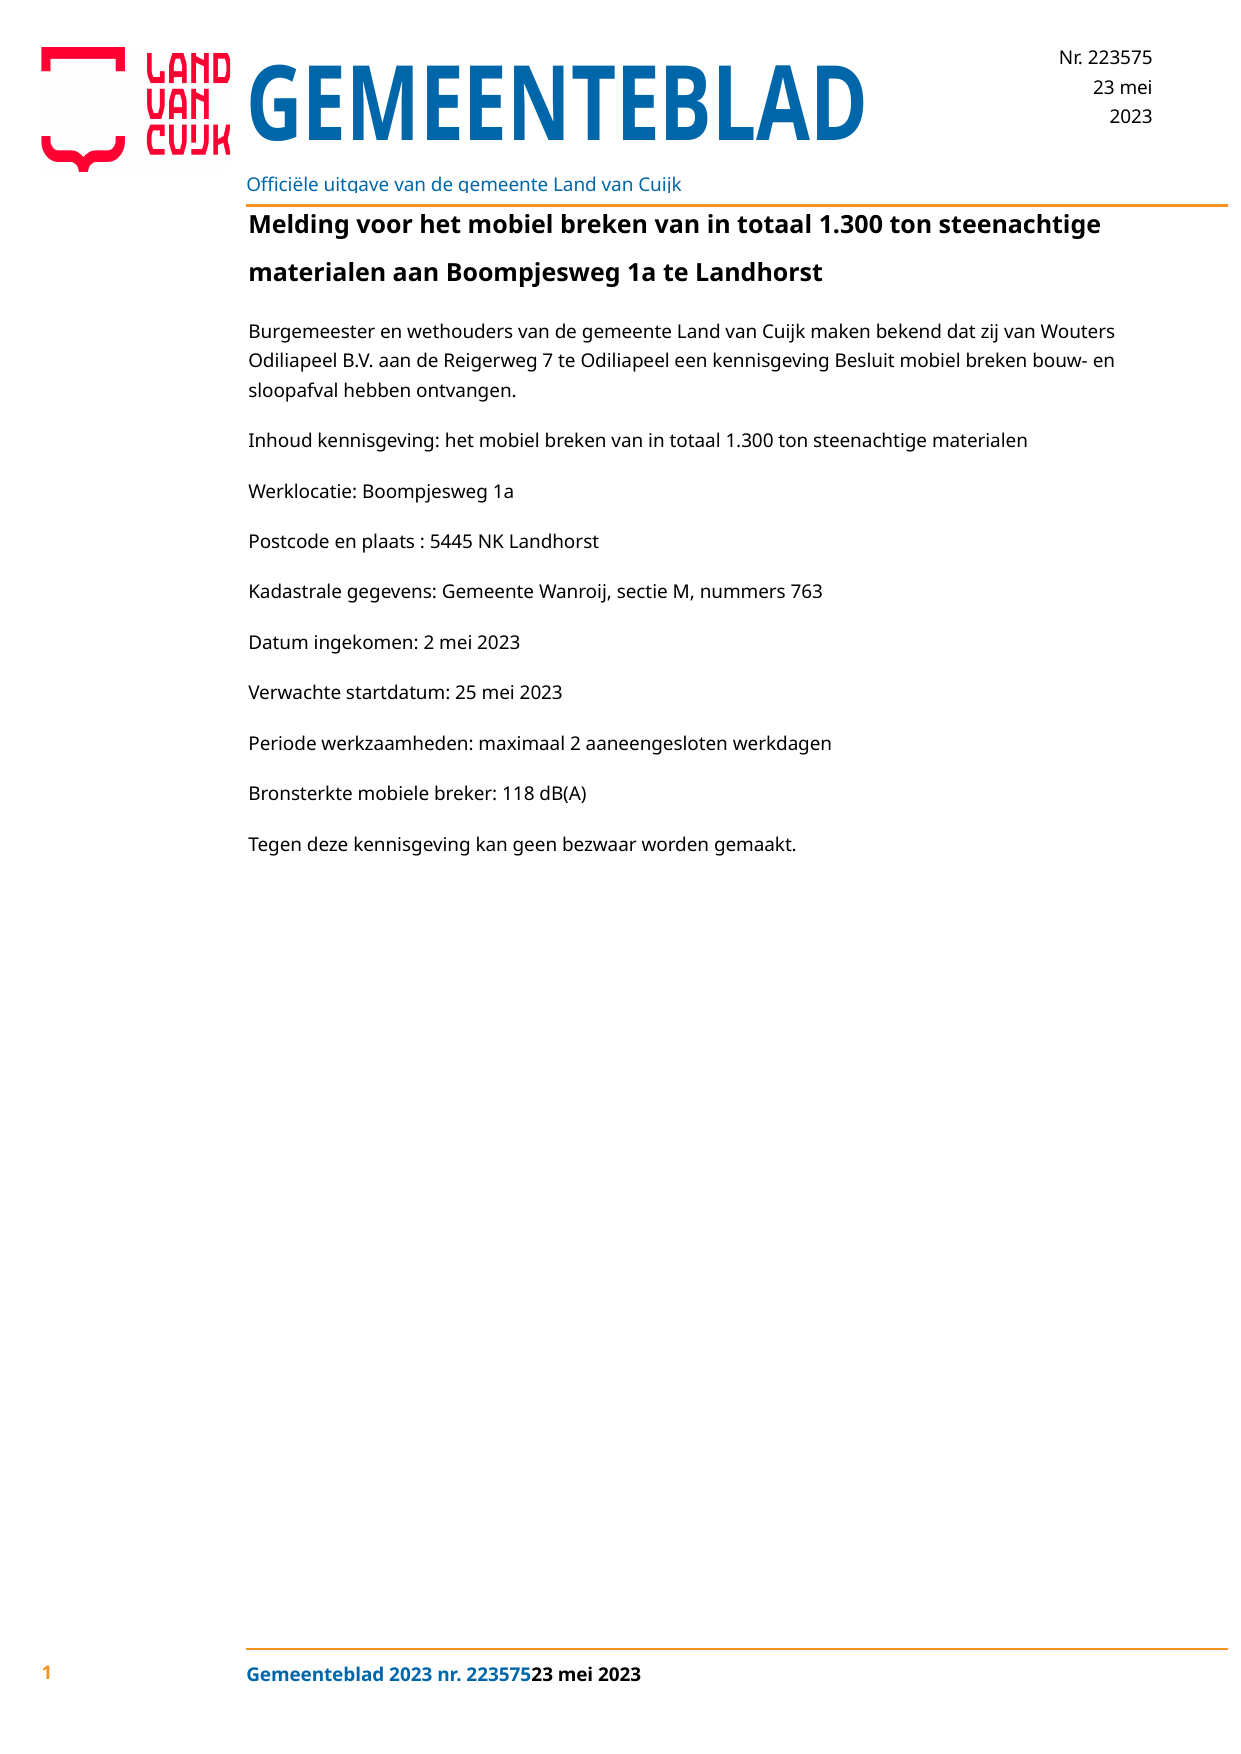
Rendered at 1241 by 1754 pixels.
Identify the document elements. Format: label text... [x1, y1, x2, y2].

text Inhoud kennisgeving: het mobiel breken van in totaal 1.300 ton steenachtige materialen [248, 427, 1152, 453]
picture [41, 47, 231, 172]
text Burgemeester en wethouders van de gemeente Land van Cuijk maken bekend dat zij van Wouters Odiliapeel B.V. aan de Reigerweg 7 te Odiliapeel een kennisgeving Besluit mobiel breken bouw- en sloopafval hebben ontvangen. [248, 318, 1152, 403]
text Bronsterkte mobiele breker: 118 dB(A) [248, 780, 1152, 806]
text Kadastrale gegevens: Gemeente Wanroij, sectie M, nummers 763 [248, 579, 1152, 604]
text Melding voor het mobiel breken van in totaal 1.300 ton steenachtige materialen aan Boompjesweg 1a te Landhorst [248, 207, 1152, 288]
text Postcode en plaats : 5445 NK Landhorst [248, 528, 1152, 554]
text Datum ingekomen: 2 mei 2023 [248, 629, 1152, 655]
text Tegen deze kennisgeving kan geen bezwaar worden gemaakt. [248, 831, 1152, 857]
text Werklocatie: Boompjesweg 1a [248, 478, 1152, 504]
text Periode werkzaamheden: maximaal 2 aaneengesloten werkdagen [248, 730, 1152, 756]
text Verwachte startdatum: 25 mei 2023 [248, 679, 1152, 705]
